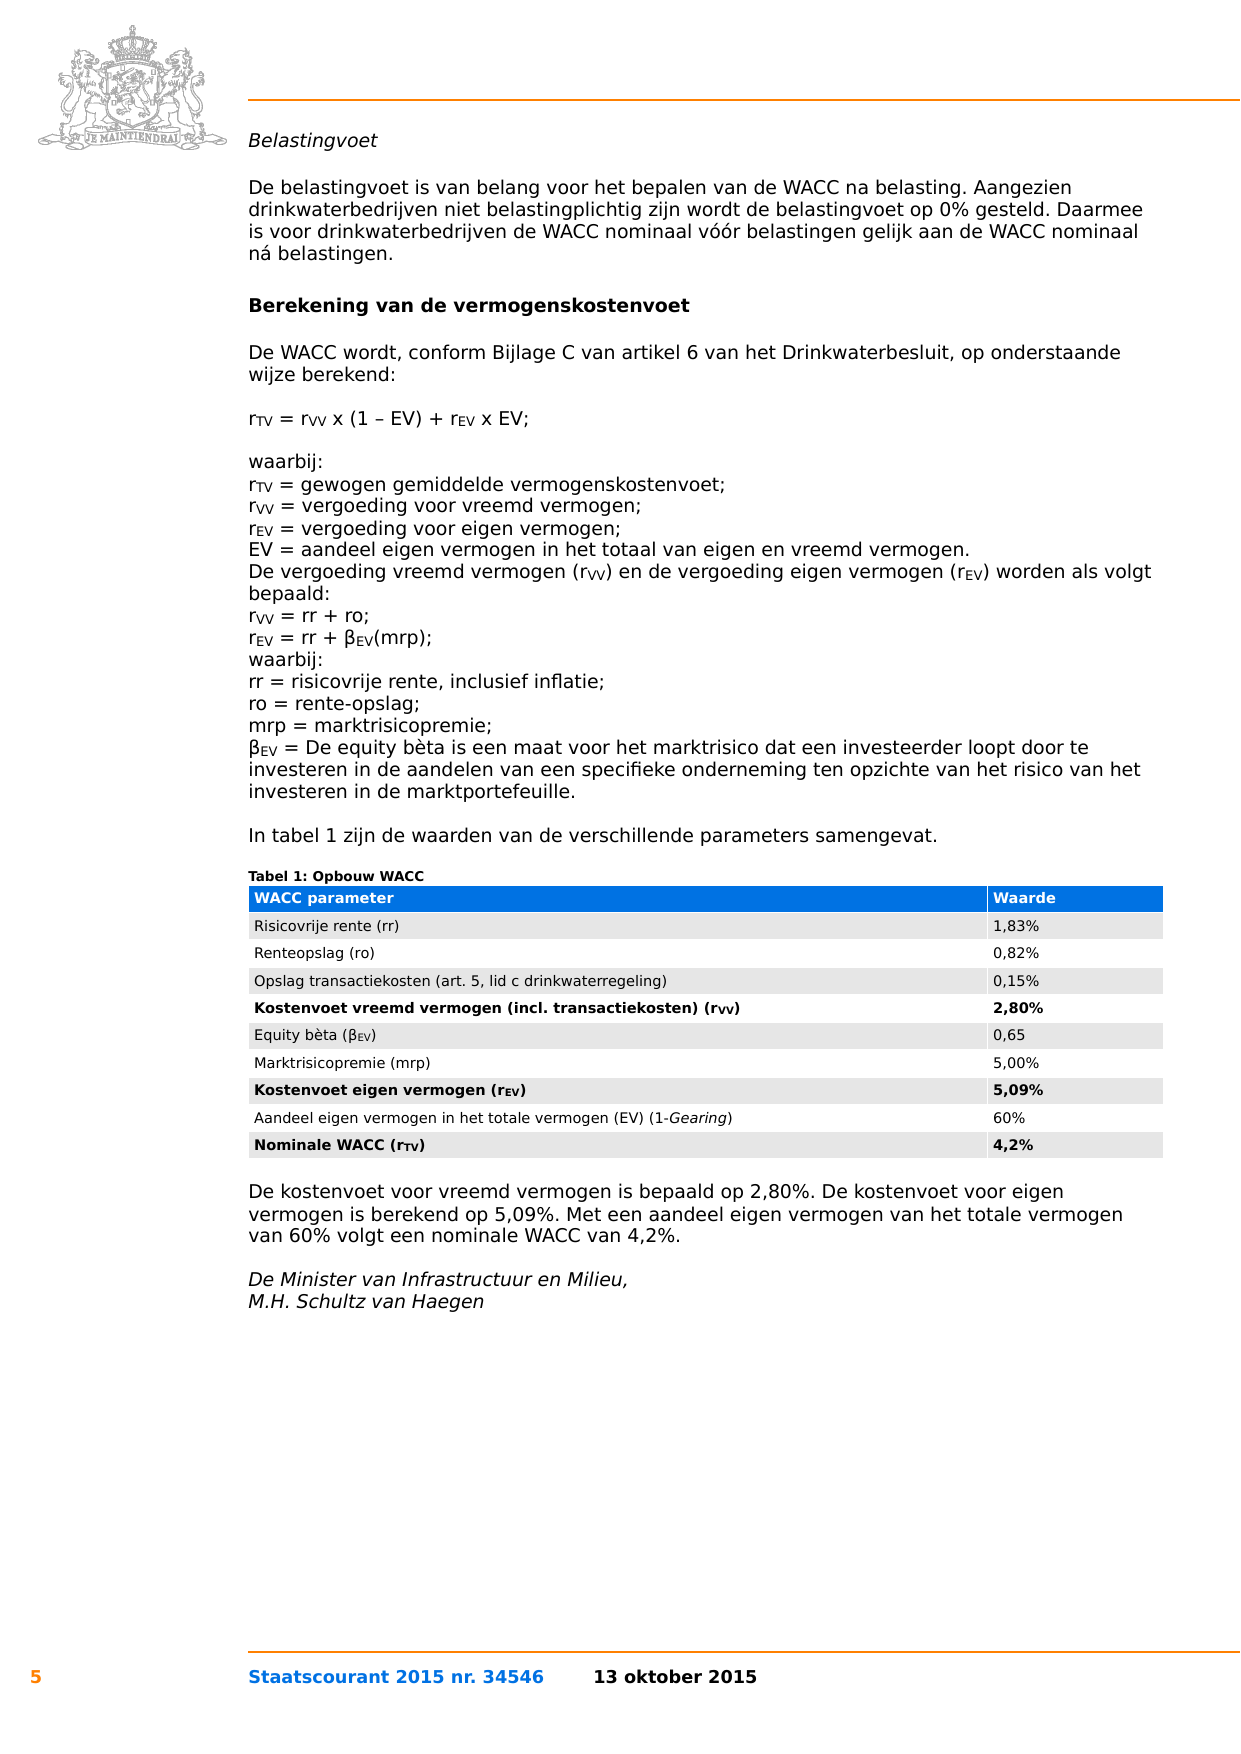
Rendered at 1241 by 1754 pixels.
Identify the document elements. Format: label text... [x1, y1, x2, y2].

text rEV = rr + βEV(mrp); [248, 627, 1163, 649]
table_cell Equity bèta (βEV) [249, 1023, 987, 1049]
text De Minister van Infrastructuur en Milieu, M.H. Schultz van Haegen [248, 1269, 1163, 1313]
text De WACC wordt, conform Bijlage C van artikel 6 van het Drinkwaterbesluit, op onderstaande wijze berekend: [248, 342, 1163, 386]
text De belastingvoet is van belang voor het bepalen van de WACC na belasting. Aangezien drinkwaterbedrijven niet belastingplichtig zijn wordt de belastingvoet op 0% gesteld. Daarmee is voor drinkwaterbedrijven de WACC nominaal vóór belastingen gelijk aan de WACC nominaal ná belastingen. [248, 177, 1163, 265]
table_cell 2,80% [988, 995, 1163, 1022]
text waarbij: [248, 649, 1163, 671]
text rVV = rr + ro; [248, 605, 1163, 627]
table_cell 5,00% [988, 1050, 1163, 1076]
table_cell Kostenvoet eigen vermogen (rEV) [249, 1078, 987, 1104]
table_cell 0,82% [988, 940, 1163, 967]
subtitle Belastingvoet [248, 130, 1163, 152]
text rTV = rVV x (1 – EV) + rEV x EV; [248, 408, 1163, 429]
table_cell 0,65 [988, 1023, 1163, 1049]
text ro = rente-opslag; [248, 693, 1163, 715]
table_cell Aandeel eigen vermogen in het totale vermogen (EV) (1-Gearing) [249, 1105, 987, 1131]
text rVV = vergoeding voor vreemd vermogen; [248, 495, 1163, 517]
table_cell 0,15% [988, 968, 1163, 994]
text In tabel 1 zijn de waarden van de verschillende parameters samengevat. [248, 825, 1163, 847]
text rTV = gewogen gemiddelde vermogenskostenvoet; [248, 473, 1163, 495]
text De kostenvoet voor vreemd vermogen is bepaald op 2,80%. De kostenvoet voor eigen vermogen is berekend op 5,09%. Met een aandeel eigen vermogen van het totale vermogen van 60% volgt een nominale WACC van 4,2%. [248, 1181, 1163, 1247]
table_cell Kostenvoet vreemd vermogen (incl. transactiekosten) (rVV) [249, 995, 987, 1022]
table_cell 5,09% [988, 1078, 1163, 1104]
picture [38, 25, 227, 150]
table_cell 60% [988, 1105, 1163, 1131]
text rr = risicovrije rente, inclusief inflatie; [248, 671, 1163, 693]
text rEV = vergoeding voor eigen vermogen; [248, 517, 1163, 539]
table_cell 4,2% [988, 1132, 1163, 1158]
table_cell WACC parameter [249, 886, 987, 912]
subtitle Berekening van de vermogenskostenvoet [248, 295, 1163, 317]
table_cell Risicovrije rente (rr) [249, 913, 987, 939]
table_header Tabel 1: Opbouw WACC [248, 869, 1163, 884]
text βEV = De equity bèta is een maat voor het marktrisico dat een investeerder loopt door te investeren in de aandelen van een specifieke onderneming ten opzichte van het risico van het investeren in de marktportefeuille. [248, 737, 1163, 803]
text De vergoeding vreemd vermogen (rVV) en de vergoeding eigen vermogen (rEV) worden als volgt bepaald: [248, 561, 1163, 605]
table_cell Marktrisicopremie (mrp) [249, 1050, 987, 1076]
table_cell 1,83% [988, 913, 1163, 939]
table_cell Nominale WACC (rTV) [249, 1132, 987, 1158]
table_cell Opslag transactiekosten (art. 5, lid c drinkwaterregeling) [249, 968, 987, 994]
table_cell Renteopslag (ro) [249, 940, 987, 967]
text waarbij: [248, 451, 1163, 473]
table_cell Waarde [988, 886, 1163, 912]
text mrp = marktrisicopremie; [248, 715, 1163, 737]
text EV = aandeel eigen vermogen in het totaal van eigen en vreemd vermogen. [248, 539, 1163, 561]
